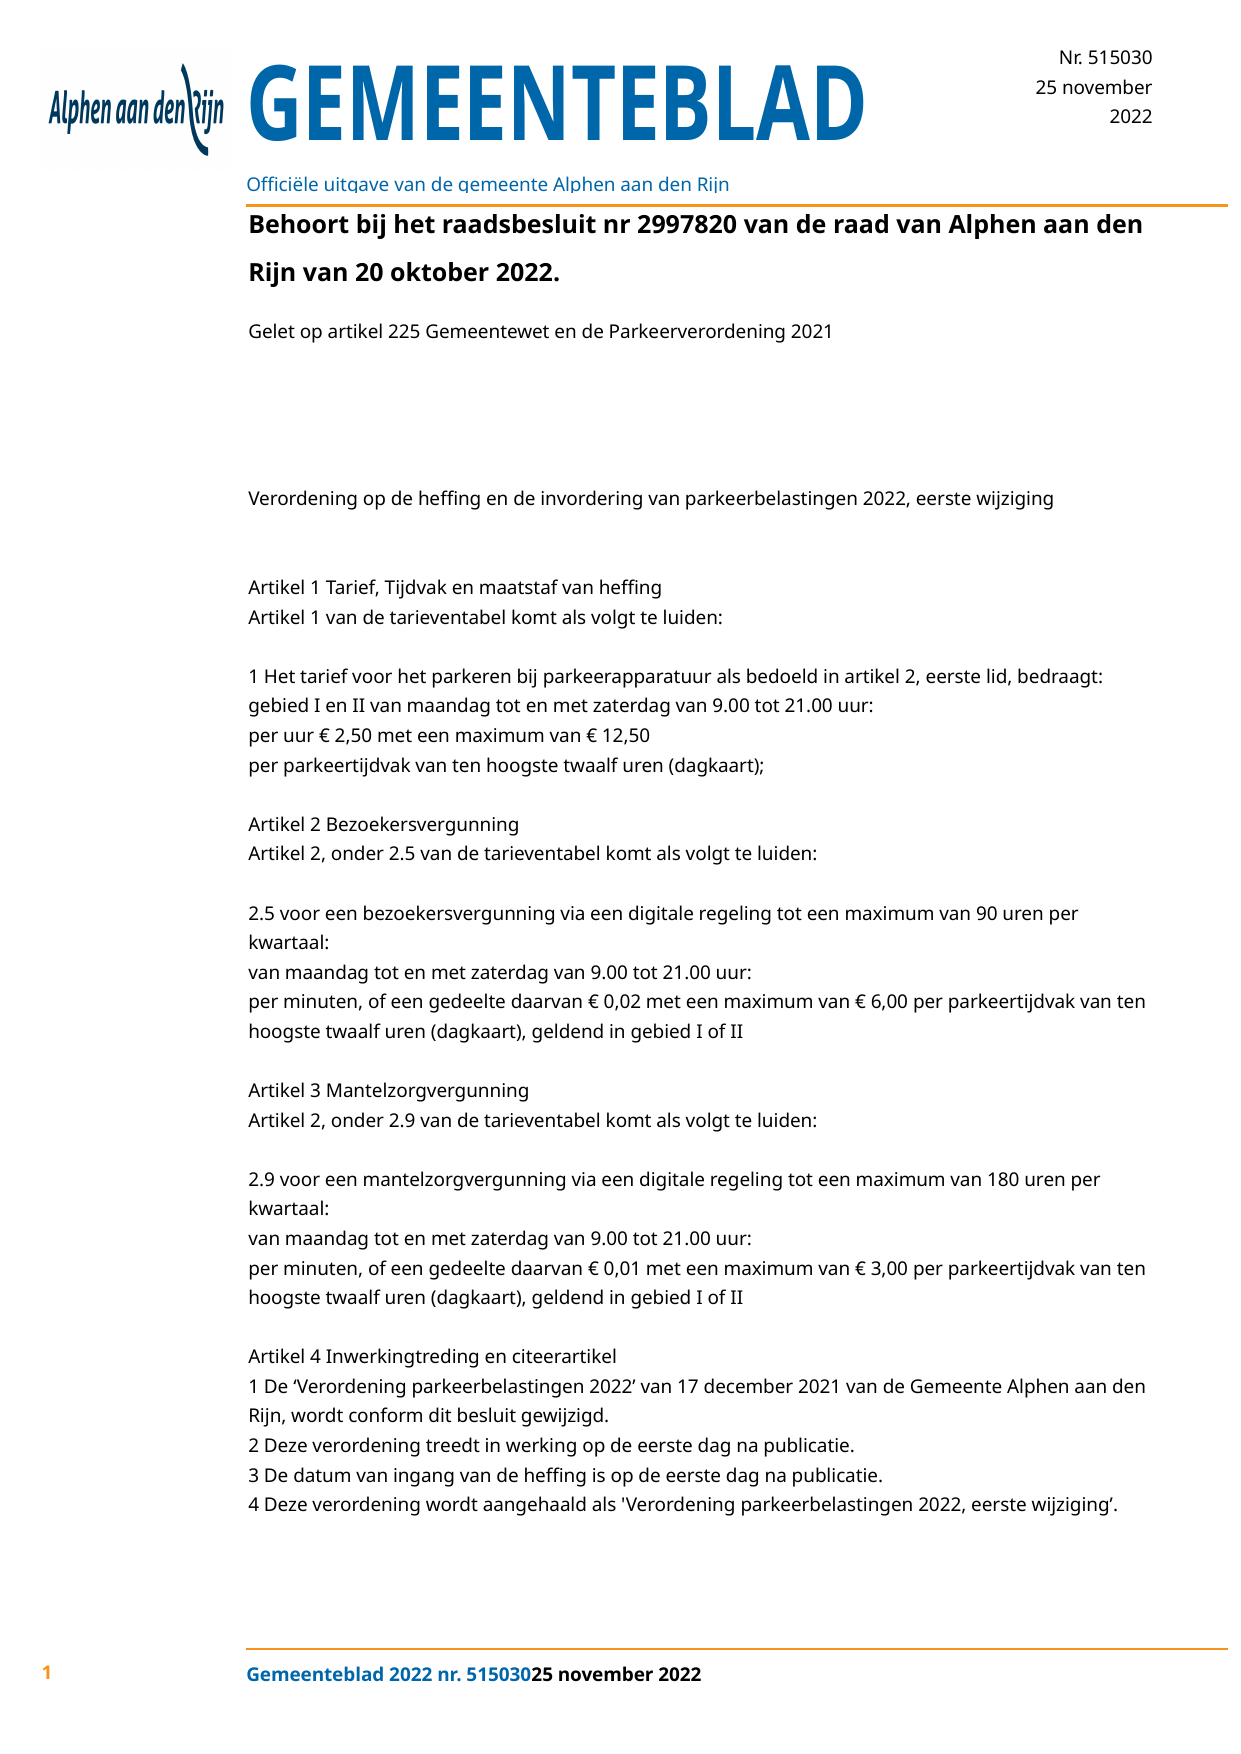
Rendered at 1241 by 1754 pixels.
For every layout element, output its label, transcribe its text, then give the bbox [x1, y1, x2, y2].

text per parkeertijdvak van ten hoogste twaalf uren (dagkaart); [248, 752, 1152, 777]
text 3 De datum van ingang van de heffing is op de eerste dag na publicatie. [248, 1462, 1152, 1487]
text Artikel 1 Tarief, Tijdvak en maatstaf van heffing [248, 574, 1152, 600]
text Artikel 1 van de tarieventabel komt als volgt te luiden: [248, 604, 1152, 629]
text Gelet op artikel 225 Gemeentewet en de Parkeerverordening 2021 [248, 318, 1152, 344]
text Artikel 2, onder 2.9 van de tarieventabel komt als volgt te luiden: [248, 1107, 1152, 1132]
text Artikel 4 Inwerkingtreding en citeerartikel [248, 1343, 1152, 1369]
text per uur € 2,50 met een maximum van € 12,50 [248, 722, 1152, 748]
text 4 Deze verordening wordt aangehaald als 'Verordening parkeerbelastingen 2022, eerste wijziging’. [248, 1491, 1152, 1517]
text Artikel 2, onder 2.5 van de tarieventabel komt als volgt te luiden: [248, 841, 1152, 866]
text Verordening op de heffing en de invordering van parkeerbelastingen 2022, eerste wijziging [248, 486, 1152, 511]
text Behoort bij het raadsbesluit nr 2997820 van de raad van Alphen aan den Rijn van 20 oktober 2022. [248, 207, 1152, 288]
text van maandag tot en met zaterdag van 9.00 tot 21.00 uur: [248, 1225, 1152, 1251]
text 2.5 voor een bezoekersvergunning via een digitale regeling tot een maximum van 90 uren per kwartaal: [248, 900, 1152, 955]
text 1 De ‘Verordening parkeerbelastingen 2022’ van 17 december 2021 van de Gemeente Alphen aan den Rijn, wordt conform dit besluit gewijzigd. [248, 1373, 1152, 1428]
text 2.9 voor een mantelzorgvergunning via een digitale regeling tot een maximum van 180 uren per kwartaal: [248, 1166, 1152, 1221]
text Artikel 3 Mantelzorgvergunning [248, 1077, 1152, 1103]
text per minuten, of een gedeelte daarvan € 0,02 met een maximum van € 6,00 per parkeertijdvak van ten hoogste twaalf uren (dagkaart), geldend in gebied I of II [248, 988, 1152, 1044]
text per minuten, of een gedeelte daarvan € 0,01 met een maximum van € 3,00 per parkeertijdvak van ten hoogste twaalf uren (dagkaart), geldend in gebied I of II [248, 1255, 1152, 1310]
text gebied I en II van maandag tot en met zaterdag van 9.00 tot 21.00 uur: [248, 693, 1152, 718]
text 2 Deze verordening treedt in werking op de eerste dag na publicatie. [248, 1432, 1152, 1458]
picture [41, 47, 231, 172]
text 1 Het tarief voor het parkeren bij parkeerapparatuur als bedoeld in artikel 2, eerste lid, bedraagt: [248, 663, 1152, 689]
text van maandag tot en met zaterdag van 9.00 tot 21.00 uur: [248, 959, 1152, 984]
text Artikel 2 Bezoekersvergunning [248, 811, 1152, 837]
